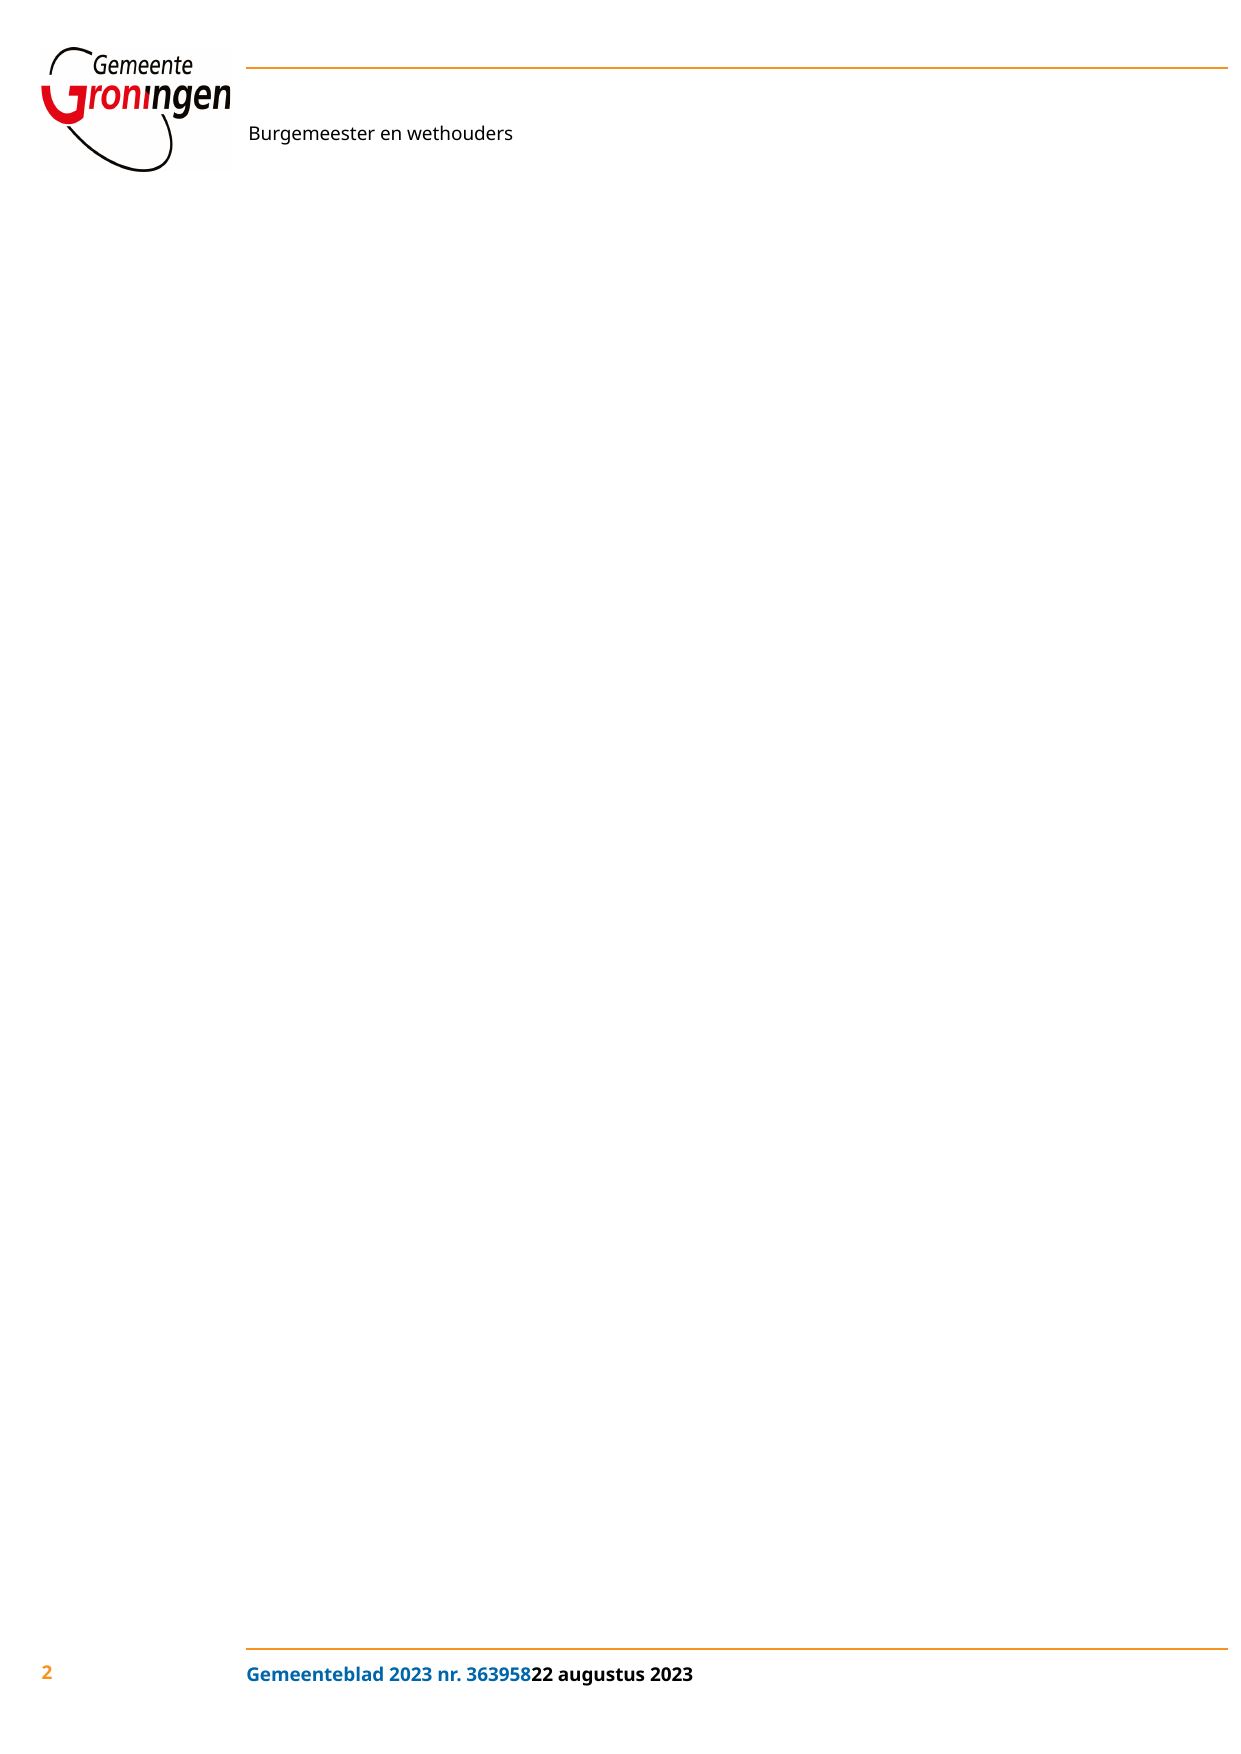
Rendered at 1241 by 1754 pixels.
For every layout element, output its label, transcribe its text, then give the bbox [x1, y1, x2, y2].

text Burgemeester en wethouders [248, 121, 1152, 146]
picture [41, 47, 231, 172]
